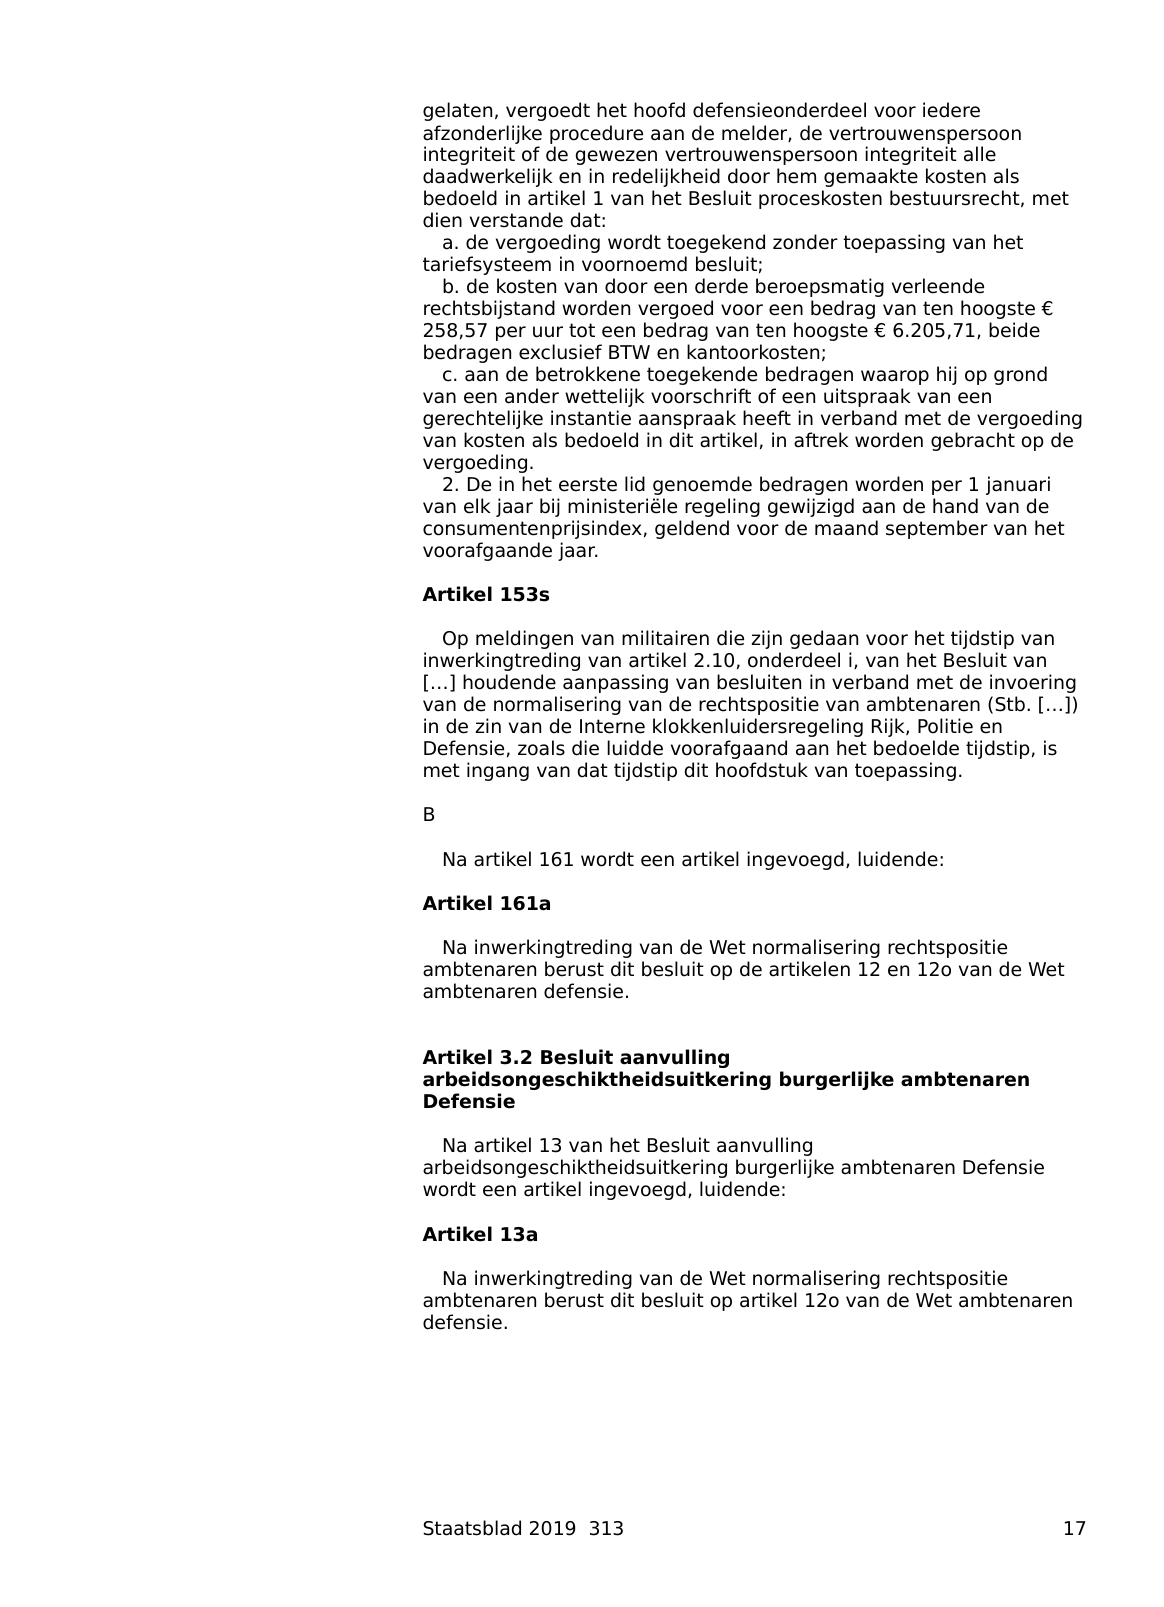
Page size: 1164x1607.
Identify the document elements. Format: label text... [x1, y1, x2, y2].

text 2. De in het eerste lid genoemde bedragen worden per 1 januari van elk jaar bij ministeriële regeling gewijzigd aan de hand van de consumentenprijsindex, geldend voor de maand september van het voorafgaande jaar. [422, 474, 1087, 562]
text gelaten, vergoedt het hoofd defensieonderdeel voor iedere afzonderlijke procedure aan de melder, de vertrouwenspersoon integriteit of de gewezen vertrouwenspersoon integriteit alle daadwerkelijk en in redelijkheid door hem gemaakte kosten als bedoeld in artikel 1 van het Besluit proceskosten bestuursrecht, met dien verstande dat: [422, 100, 1087, 232]
subtitle Artikel 13a [422, 1223, 1087, 1245]
text B [422, 804, 1087, 826]
subtitle Artikel 161a [422, 893, 1087, 915]
text Na inwerkingtreding van de Wet normalisering rechtspositie ambtenaren berust dit besluit op de artikelen 12 en 12o van de Wet ambtenaren defensie. [422, 937, 1087, 1003]
text Op meldingen van militairen die zijn gedaan voor het tijdstip van inwerkingtreding van artikel 2.10, onderdeel i, van het Besluit van […] houdende aanpassing van besluiten in verband met de invoering van de normalisering van de rechtspositie van ambtenaren (Stb. […]) in de zin van de Interne klokkenluidersregeling Rijk, Politie en Defensie, zoals die luidde voorafgaand aan het bedoelde tijdstip, is met ingang van dat tijdstip dit hoofdstuk van toepassing. [422, 628, 1087, 782]
text Na artikel 13 van het Besluit aanvulling arbeidsongeschiktheidsuitkering burgerlijke ambtenaren Defensie wordt een artikel ingevoegd, luidende: [422, 1135, 1087, 1201]
text b. de kosten van door een derde beroepsmatig verleende rechtsbijstand worden vergoed voor een bedrag van ten hoogste € 258,57 per uur tot een bedrag van ten hoogste € 6.205,71, beide bedragen exclusief BTW en kantoorkosten; [422, 276, 1087, 364]
text Na artikel 161 wordt een artikel ingevoegd, luidende: [422, 848, 1087, 871]
text a. de vergoeding wordt toegekend zonder toepassing van het tariefsysteem in voornoemd besluit; [422, 232, 1087, 276]
subtitle Artikel 3.2 Besluit aanvulling arbeidsongeschiktheidsuitkering burgerlijke ambtenaren Defensie [422, 1047, 1087, 1113]
text c. aan de betrokkene toegekende bedragen waarop hij op grond van een ander wettelijk voorschrift of een uitspraak van een gerechtelijke instantie aanspraak heeft in verband met de vergoeding van kosten als bedoeld in dit artikel, in aftrek worden gebracht op de vergoeding. [422, 364, 1087, 474]
text Na inwerkingtreding van de Wet normalisering rechtspositie ambtenaren berust dit besluit op artikel 12o van de Wet ambtenaren defensie. [422, 1268, 1087, 1333]
subtitle Artikel 153s [422, 584, 1087, 606]
